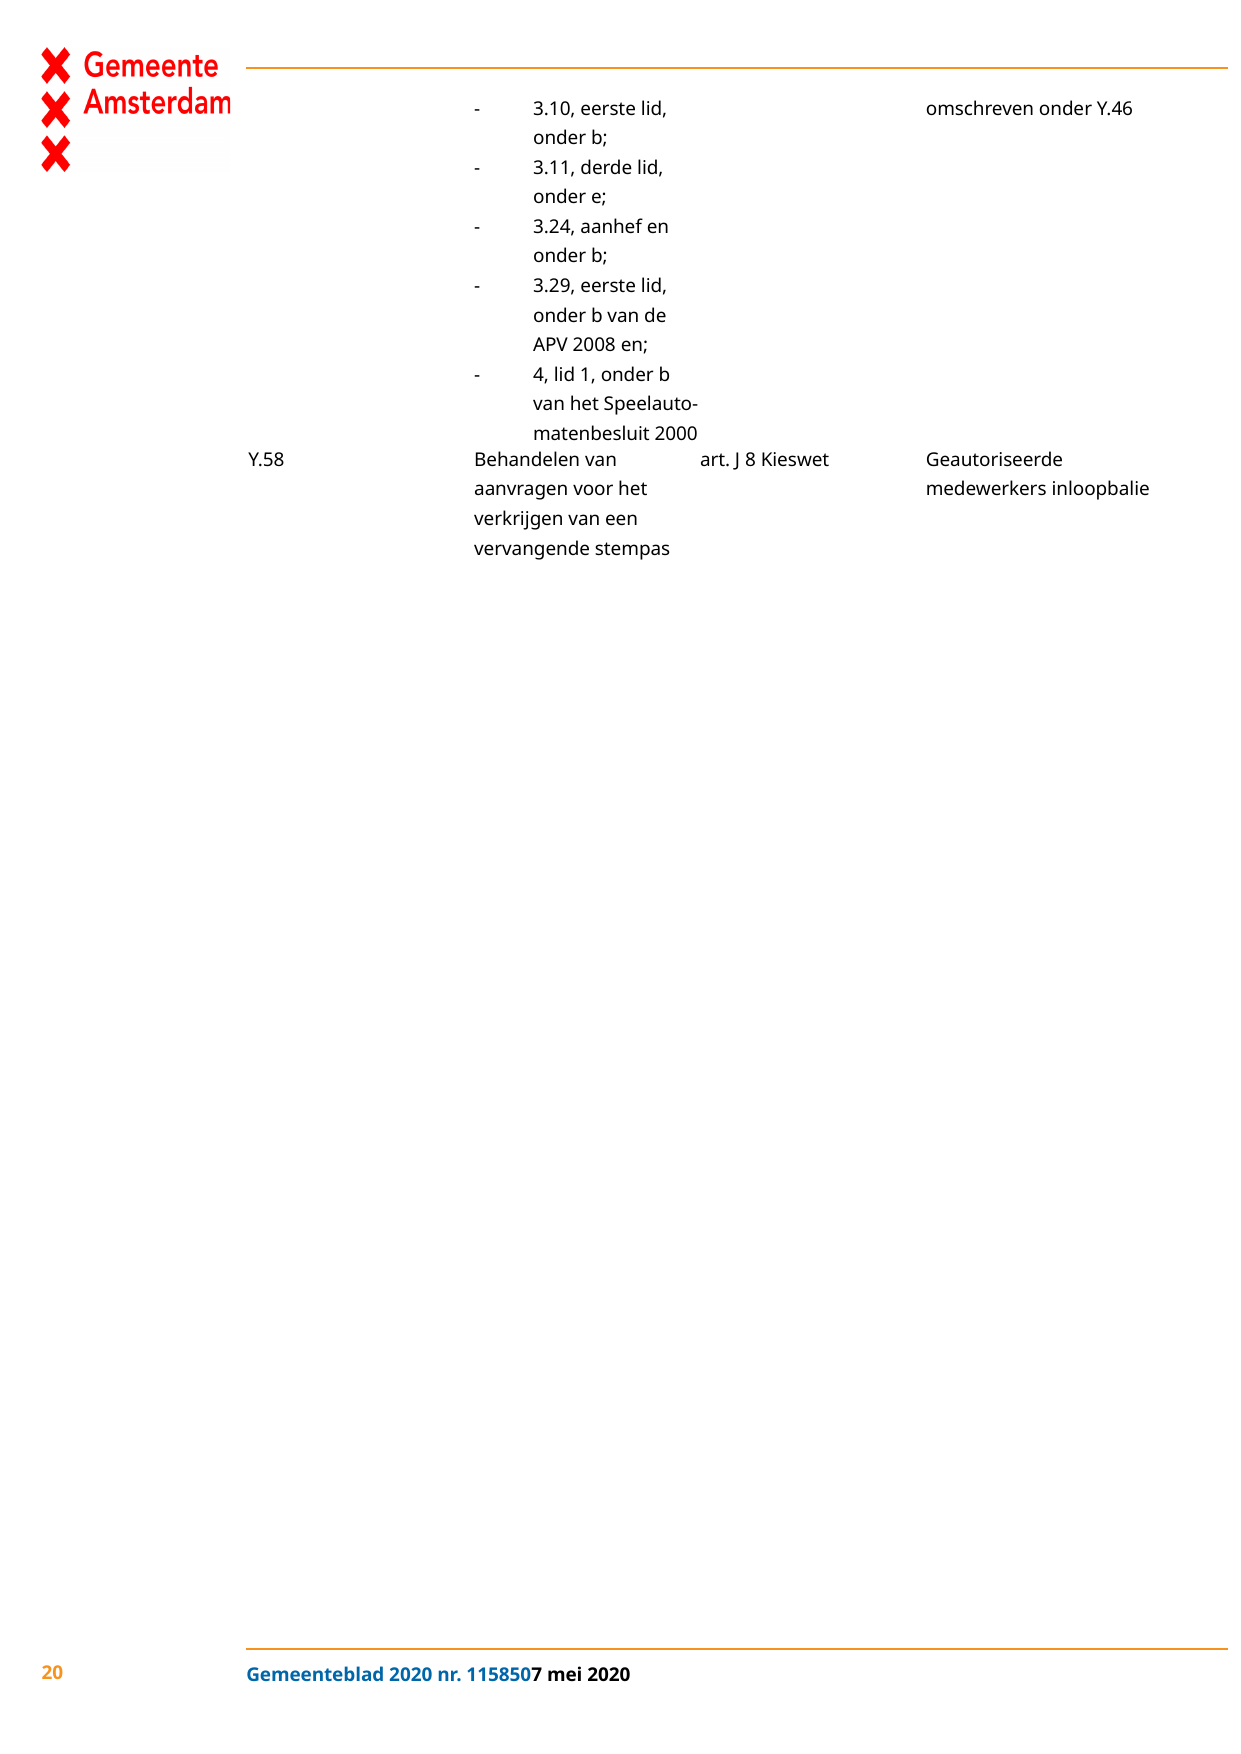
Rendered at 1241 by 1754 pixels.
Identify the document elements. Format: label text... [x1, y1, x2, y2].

table_cell [248, 95, 474, 446]
table_cell 3.10, eerste lid, onder b; 3.11, derde lid, onder e; 3.24, aanhef en onder b; 3.29, eerste lid, onder b van de APV 2008 en; 4, lid 1, onder b van het Speelauto-matenbesluit 2000 [474, 95, 700, 446]
table_cell Y.58 [248, 446, 474, 560]
picture [41, 47, 231, 172]
table_cell omschreven onder Y.46 [926, 95, 1152, 446]
table_cell [700, 95, 926, 446]
table_cell Geautoriseerde medewerkers inloopbalie [926, 446, 1152, 560]
table_cell art. J 8 Kieswet [700, 446, 926, 560]
table_cell Behandelen van aanvragen voor het verkrijgen van een vervangende stempas [474, 446, 700, 560]
